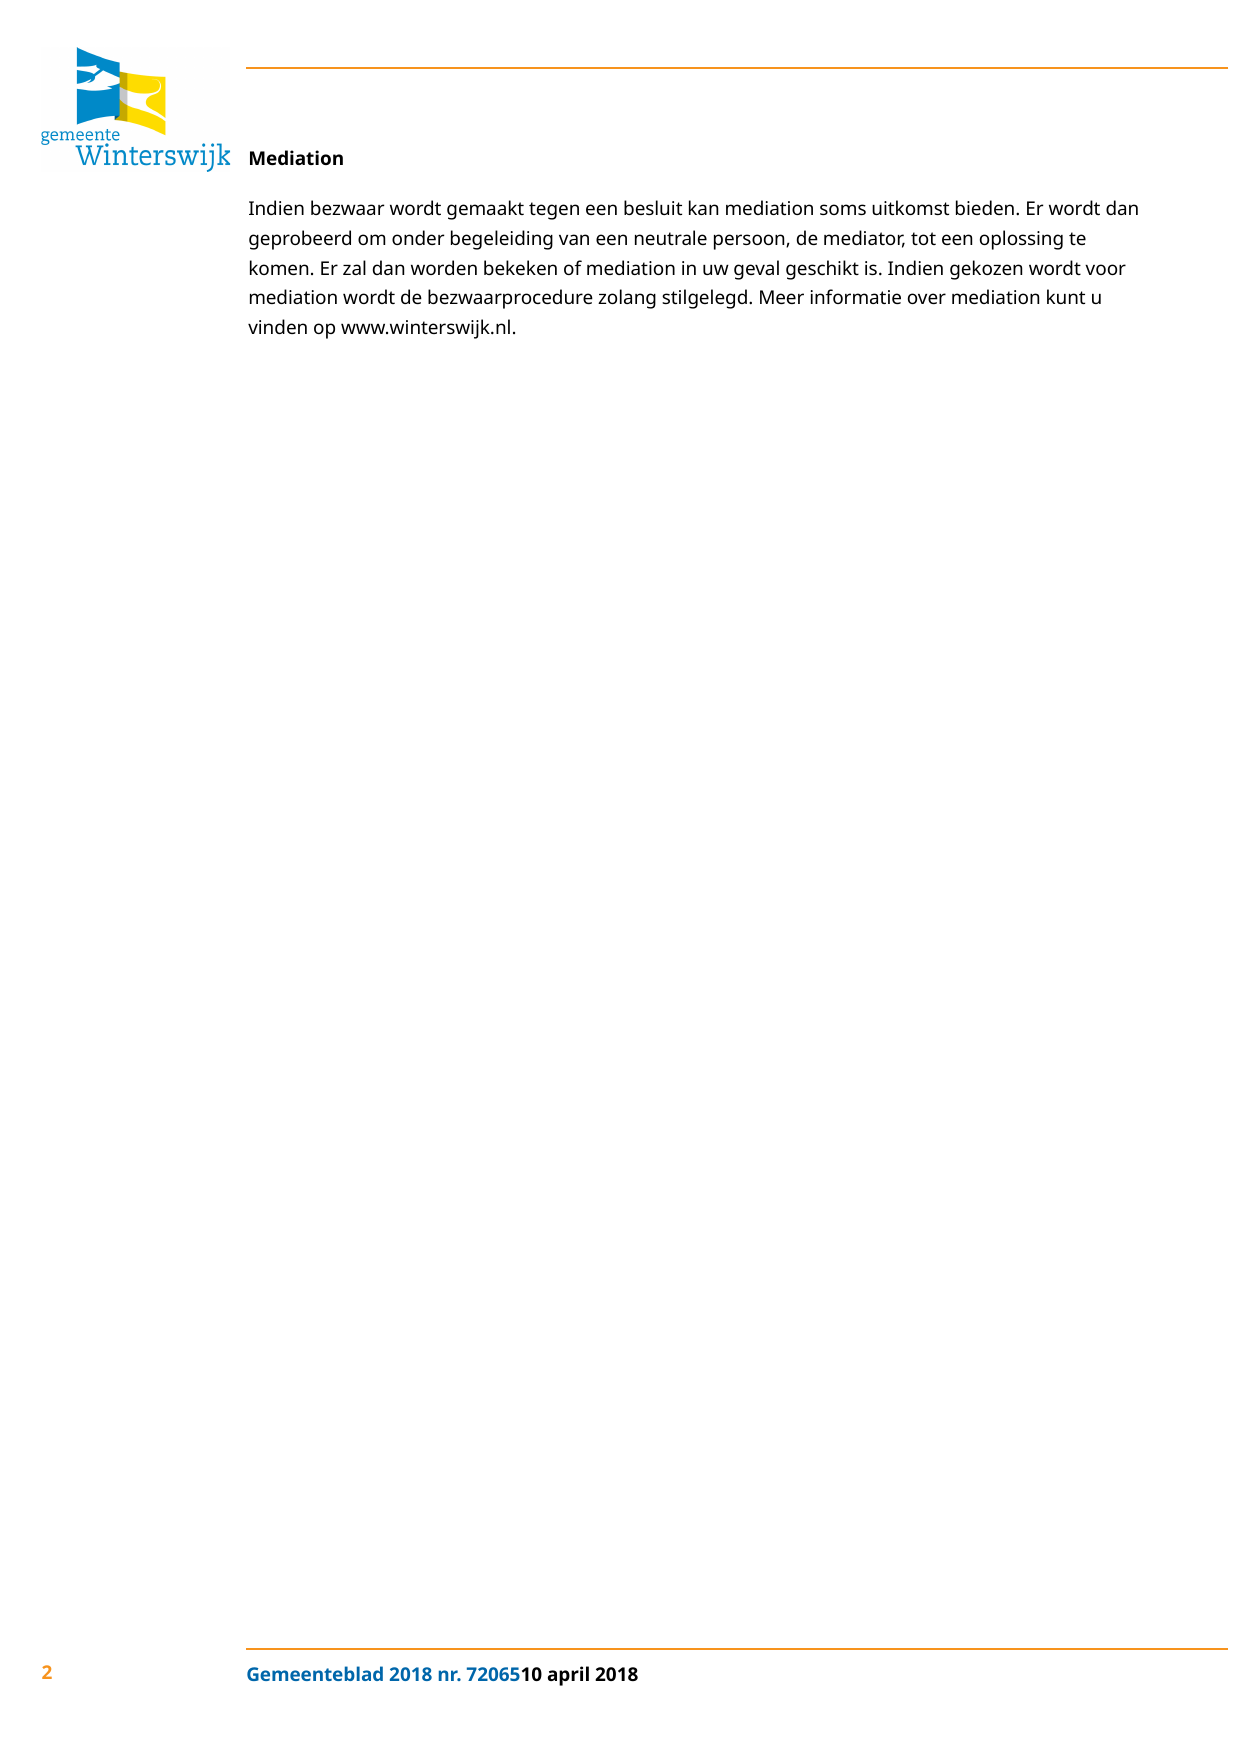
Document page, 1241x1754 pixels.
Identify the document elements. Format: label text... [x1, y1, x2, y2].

picture [41, 47, 231, 172]
text Indien bezwaar wordt gemaakt tegen een besluit kan mediation soms uitkomst bieden. Er wordt dan geprobeerd om onder begeleiding van een neutrale persoon, de mediator, tot een oplossing te komen. Er zal dan worden bekeken of mediation in uw geval geschikt is. Indien gekozen wordt voor mediation wordt de bezwaarprocedure zolang stilgelegd. Meer informatie over mediation kunt u vinden op www.winterswijk.nl. [248, 196, 1152, 340]
picture [225, 153, 231, 162]
text Mediation [248, 145, 1152, 171]
